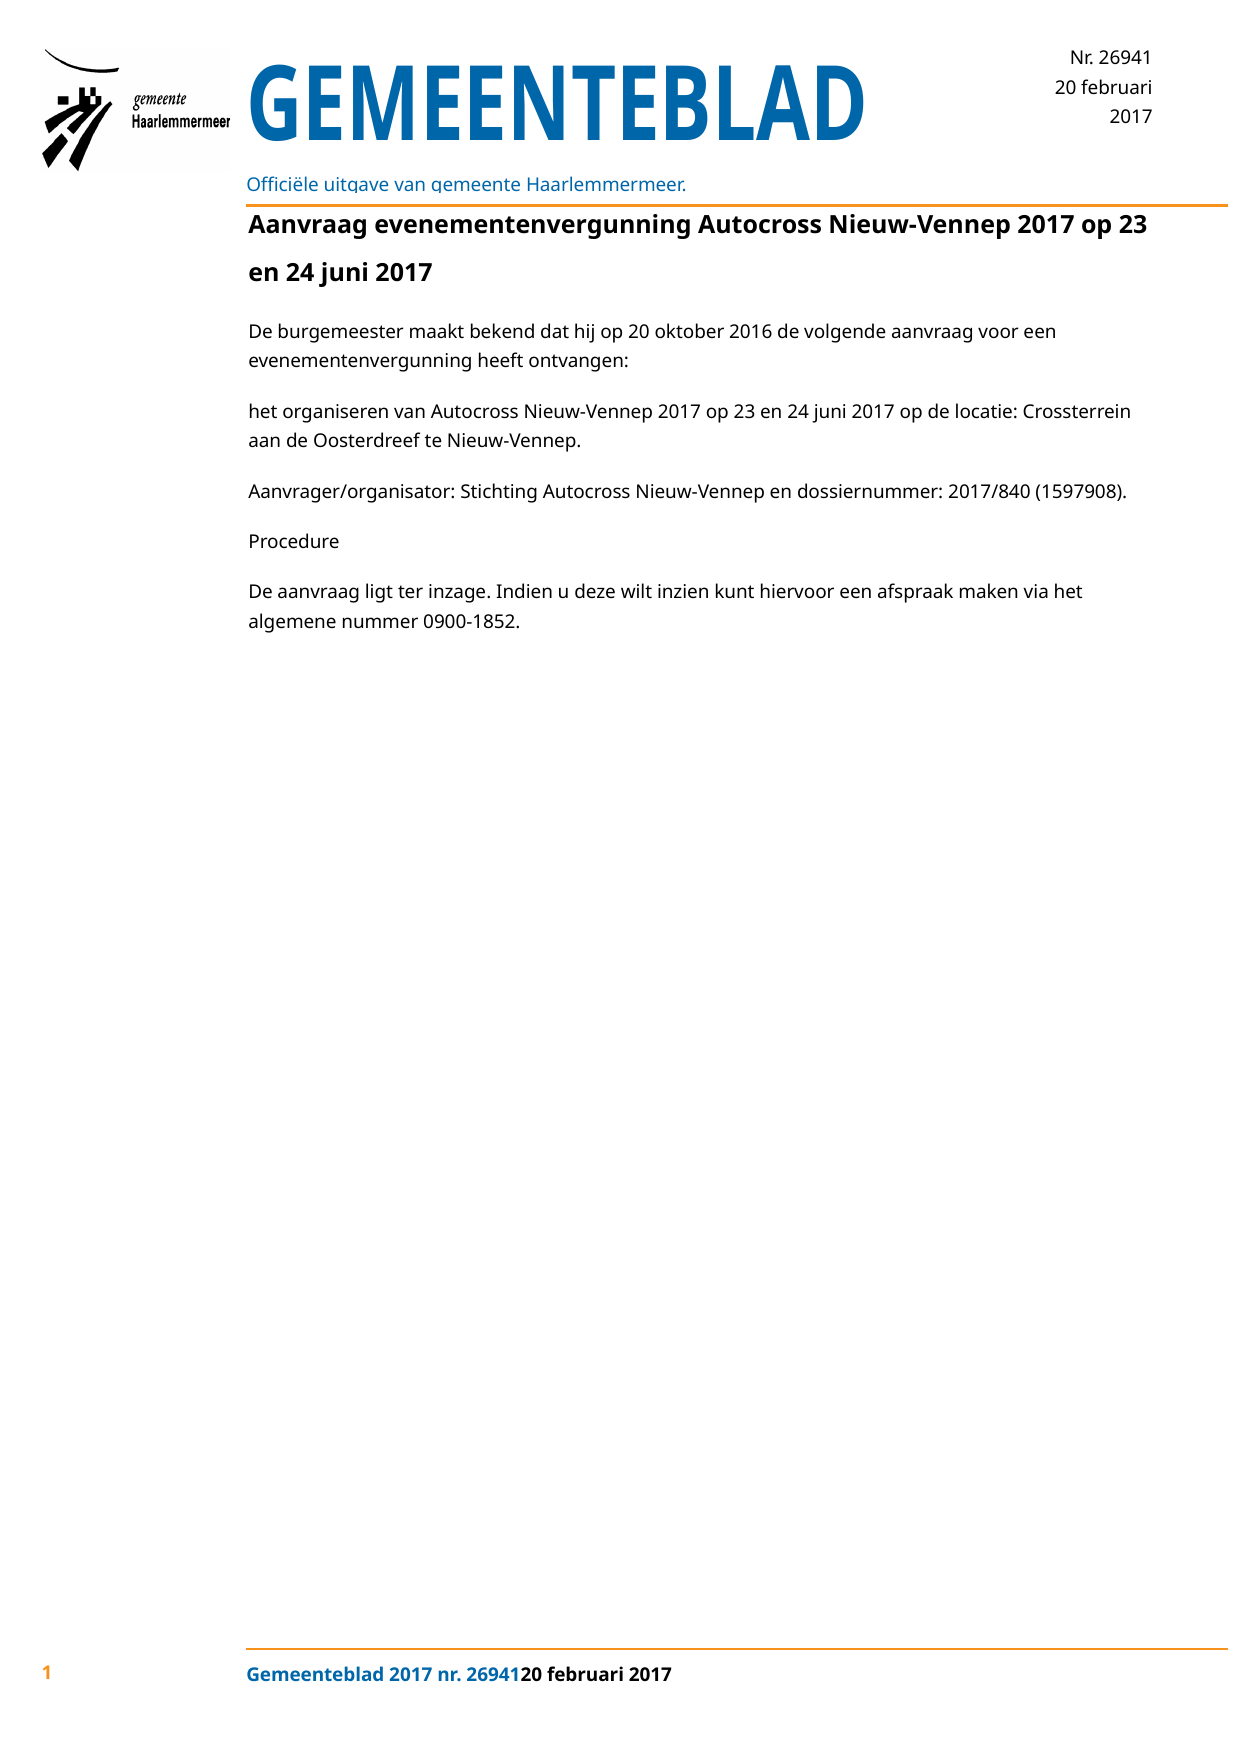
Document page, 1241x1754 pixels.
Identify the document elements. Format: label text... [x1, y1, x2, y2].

text het organiseren van Autocross Nieuw-Vennep 2017 op 23 en 24 juni 2017 op de locatie: Crossterrein aan de Oosterdreef te Nieuw-Vennep. [248, 398, 1152, 453]
text Aanvraag evenementenvergunning Autocross Nieuw-Vennep 2017 op 23 en 24 juni 2017 [248, 207, 1152, 288]
text De burgemeester maakt bekend dat hij op 20 oktober 2016 de volgende aanvraag voor een evenementenvergunning heeft ontvangen: [248, 318, 1152, 373]
text De aanvraag ligt ter inzage. Indien u deze wilt inzien kunt hiervoor een afspraak maken via het algemene nummer 0900-1852. [248, 579, 1152, 634]
text Procedure [248, 528, 1152, 554]
picture [41, 47, 231, 172]
text Aanvrager/organisator: Stichting Autocross Nieuw-Vennep en dossiernummer: 2017/840 (1597908). [248, 478, 1152, 504]
